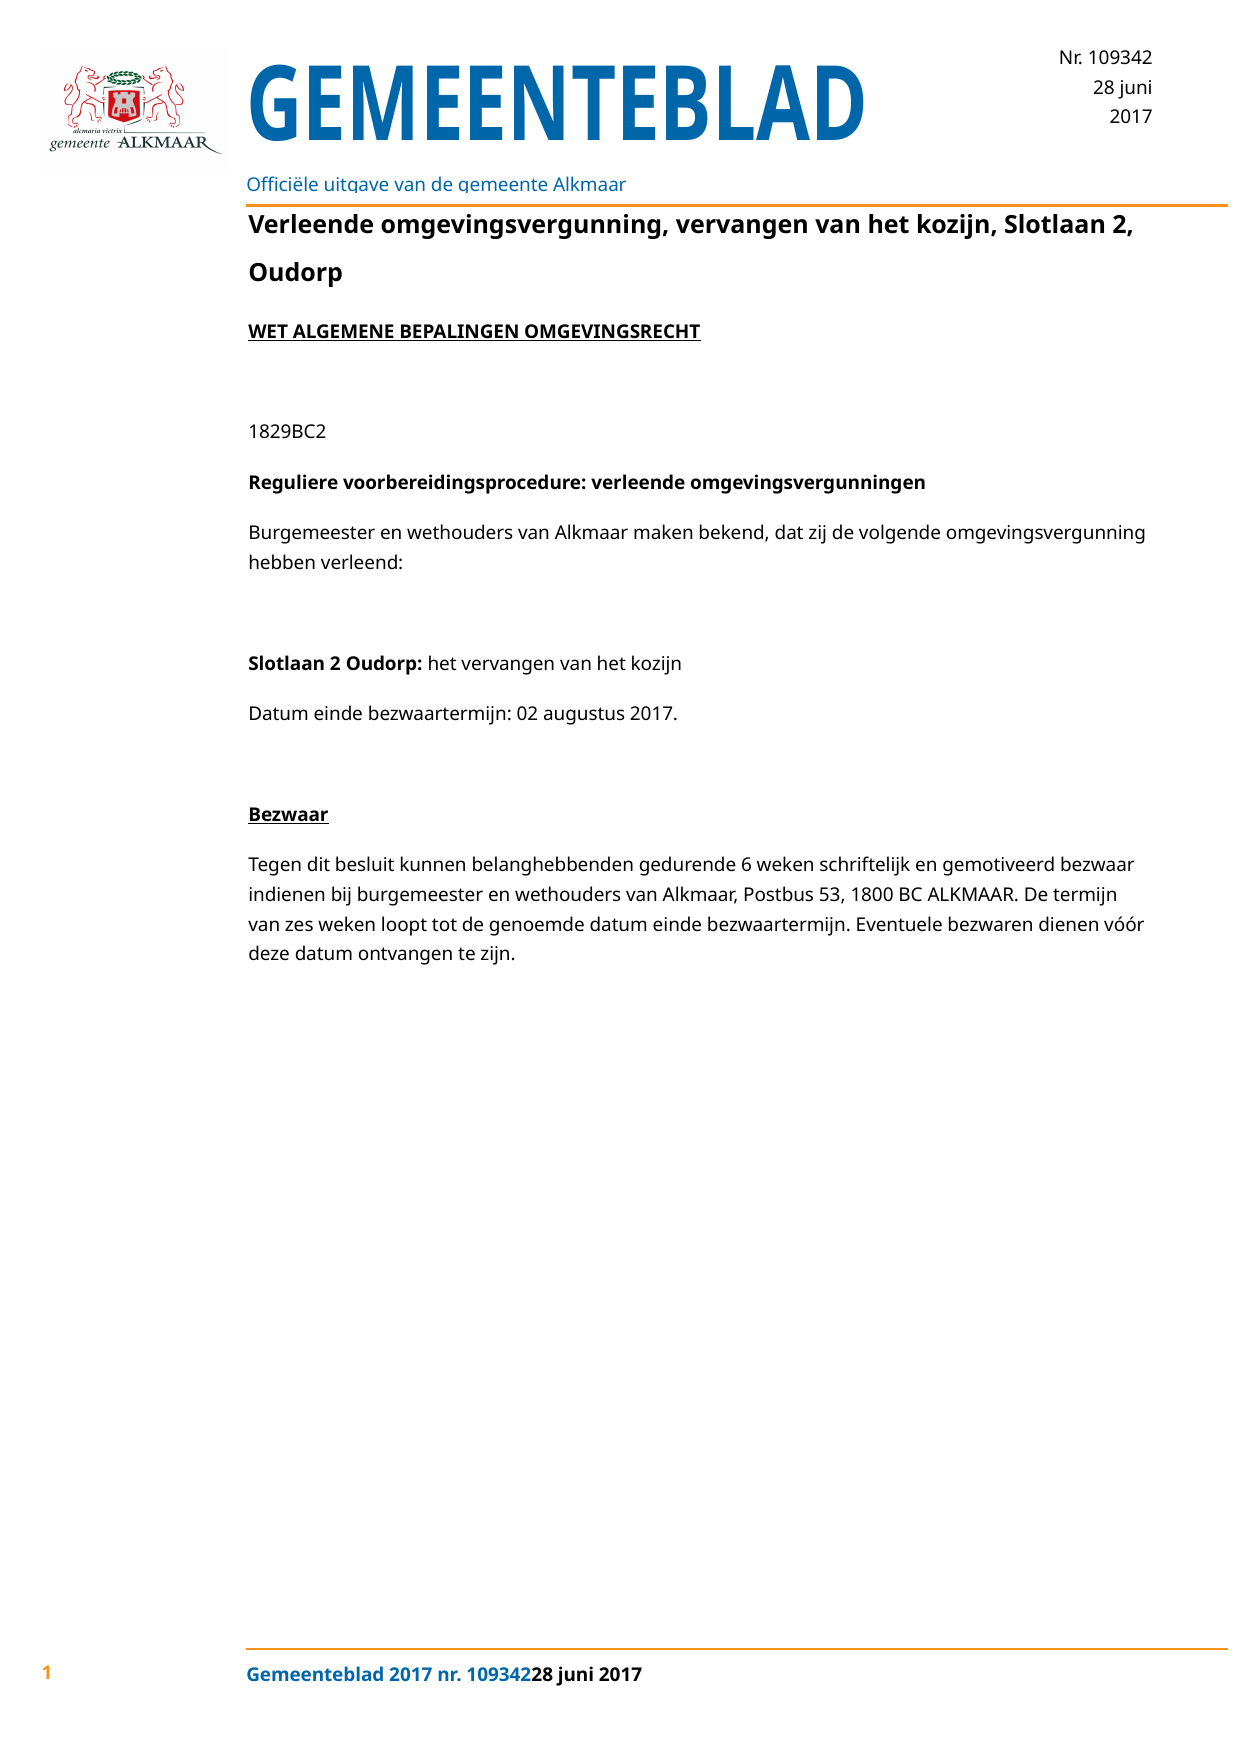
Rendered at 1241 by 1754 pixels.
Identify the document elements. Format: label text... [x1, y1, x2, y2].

text Tegen dit besluit kunnen belanghebbenden gedurende 6 weken schriftelijk en gemotiveerd bezwaar indienen bij burgemeester en wethouders van Alkmaar, Postbus 53, 1800 BC ALKMAAR. De termijn van zes weken loopt tot de genoemde datum einde bezwaartermijn. Eventuele bezwaren dienen vóór deze datum ontvangen te zijn. [248, 852, 1152, 966]
picture [41, 47, 231, 172]
text Reguliere voorbereidingsprocedure: verleende omgevingsvergunningen [248, 469, 1152, 495]
text Slotlaan 2 Oudorp: het vervangen van het kozijn [248, 650, 1152, 676]
text Datum einde bezwaartermijn: 02 augustus 2017. [248, 700, 1152, 726]
text 1829BC2 [248, 419, 1152, 444]
text Verleende omgevingsvergunning, vervangen van het kozijn, Slotlaan 2, Oudorp [248, 207, 1152, 288]
text Burgemeester en wethouders van Alkmaar maken bekend, dat zij de volgende omgevingsvergunning hebben verleend: [248, 519, 1152, 575]
text WET ALGEMENE BEPALINGEN OMGEVINGSRECHT [248, 318, 1152, 344]
text Bezwaar [248, 801, 1152, 827]
